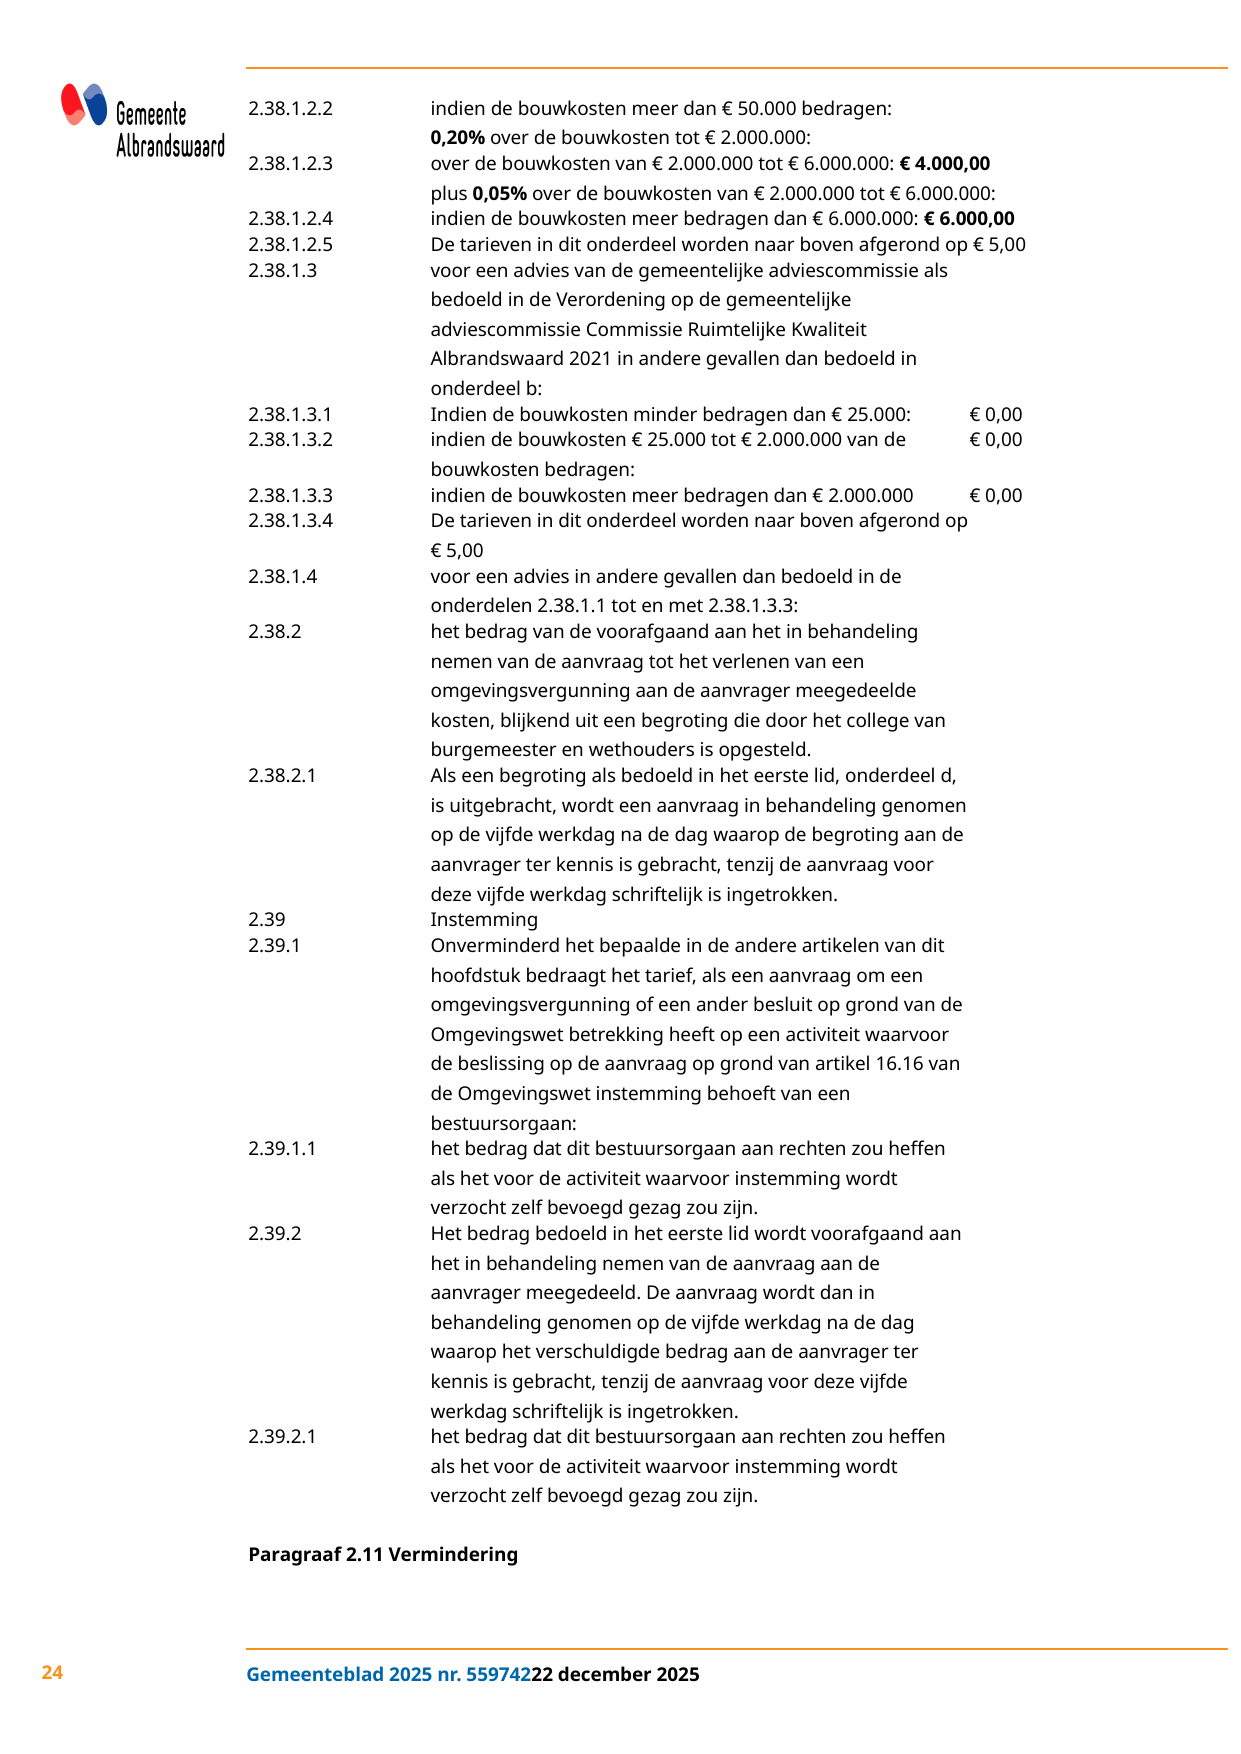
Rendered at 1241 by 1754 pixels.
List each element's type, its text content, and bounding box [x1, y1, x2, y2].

table_cell voor een advies in andere gevallen dan bedoeld in de onderdelen 2.38.1.1 tot en met 2.38.1.3.3: [430, 563, 969, 618]
table_cell Als een begroting als bedoeld in het eerste lid, onderdeel d, is uitgebracht, wordt een aanvraag in behandeling genomen op de vijfde werkdag na de dag waarop de begroting aan de aanvrager ter kennis is gebracht, tenzij de aanvraag voor deze vijfde werkdag schriftelijk is ingetrokken. [430, 763, 969, 906]
table_cell Instemming [430, 906, 969, 932]
table_cell 2.38.1.3.3 [248, 482, 430, 508]
table_cell 2.38.1.3.1 [248, 401, 430, 427]
text Paragraaf 2.11 Vermindering [248, 1541, 1152, 1567]
table_cell € 0,00 [969, 401, 1152, 427]
table_cell € 0,00 [969, 482, 1152, 508]
table_cell 2.38.1.2.4 [248, 205, 430, 231]
table_cell [969, 932, 1152, 1135]
table_cell over de bouwkosten van € 2.000.000 tot € 6.000.000: € 4.000,00 plus 0,05% over de bouwkosten van € 2.000.000 tot € 6.000.000: [430, 150, 1152, 205]
table_cell voor een advies van de gemeentelijke adviescommissie als bedoeld in de Verordening op de gemeentelijke adviescommissie Commissie Ruimtelijke Kwaliteit Albrandswaard 2021 in andere gevallen dan bedoeld in onderdeel b: [430, 257, 969, 401]
table_cell 2.38.2 [248, 618, 430, 762]
table_cell De tarieven in dit onderdeel worden naar boven afgerond op € 5,00 [430, 508, 969, 563]
table_cell 2.38.1.2.2 [248, 95, 430, 150]
table_cell De tarieven in dit onderdeel worden naar boven afgerond op € 5,00 [430, 231, 1152, 257]
table_cell [969, 563, 1152, 618]
table_cell 2.38.1.3.2 [248, 427, 430, 482]
table_cell 2.38.1.3.4 [248, 508, 430, 563]
table_cell 2.39.1.1 [248, 1135, 430, 1220]
table_cell 2.38.1.4 [248, 563, 430, 618]
table_cell Het bedrag bedoeld in het eerste lid wordt voorafgaand aan het in behandeling nemen van de aanvraag aan de aanvrager meegedeeld. De aanvraag wordt dan in behandeling genomen op de vijfde werkdag na de dag waarop het verschuldigde bedrag aan de aanvrager ter kennis is gebracht, tenzij de aanvraag voor deze vijfde werkdag schriftelijk is ingetrokken. [430, 1220, 969, 1423]
table_cell [969, 1424, 1152, 1508]
table_cell het bedrag van de voorafgaand aan het in behandeling nemen van de aanvraag tot het verlenen van een omgevingsvergunning aan de aanvrager meegedeelde kosten, blijkend uit een begroting die door het college van burgemeester en wethouders is opgesteld. [430, 618, 969, 762]
table_cell indien de bouwkosten meer dan € 50.000 bedragen: 0,20% over de bouwkosten tot € 2.000.000: [430, 95, 1152, 150]
table_cell [969, 508, 1152, 563]
table_cell 2.38.1.2.5 [248, 231, 430, 257]
table_cell 2.38.2.1 [248, 763, 430, 906]
table_cell € 0,00 [969, 427, 1152, 482]
table_cell 2.39.2.1 [248, 1424, 430, 1508]
table_cell 2.39 [248, 906, 430, 932]
table_cell indien de bouwkosten € 25.000 tot € 2.000.000 van de bouwkosten bedragen: [430, 427, 969, 482]
picture [41, 47, 231, 172]
table_cell 2.38.1.2.3 [248, 150, 430, 205]
table_cell Onverminderd het bepaalde in de andere artikelen van dit hoofdstuk bedraagt het tarief, als een aanvraag om een omgevingsvergunning of een ander besluit op grond van de Omgevingswet betrekking heeft op een activiteit waarvoor de beslissing op de aanvraag op grond van artikel 16.16 van de Omgevingswet instemming behoeft van een bestuursorgaan: [430, 932, 969, 1135]
table_cell 2.39.2 [248, 1220, 430, 1423]
table_cell [969, 906, 1152, 932]
table_cell Indien de bouwkosten minder bedragen dan € 25.000: [430, 401, 969, 427]
table_cell [969, 1135, 1152, 1220]
table_cell het bedrag dat dit bestuursorgaan aan rechten zou heffen als het voor de activiteit waarvoor instemming wordt verzocht zelf bevoegd gezag zou zijn. [430, 1424, 969, 1508]
table_cell indien de bouwkosten meer bedragen dan € 6.000.000: € 6.000,00 [430, 205, 1152, 231]
table_cell 2.38.1.3 [248, 257, 430, 401]
table_cell indien de bouwkosten meer bedragen dan € 2.000.000 [430, 482, 969, 508]
table_cell [969, 763, 1152, 906]
table_cell het bedrag dat dit bestuursorgaan aan rechten zou heffen als het voor de activiteit waarvoor instemming wordt verzocht zelf bevoegd gezag zou zijn. [430, 1135, 969, 1220]
table_cell [969, 618, 1152, 762]
table_cell [969, 1220, 1152, 1423]
table_cell 2.39.1 [248, 932, 430, 1135]
table_cell [969, 257, 1152, 401]
